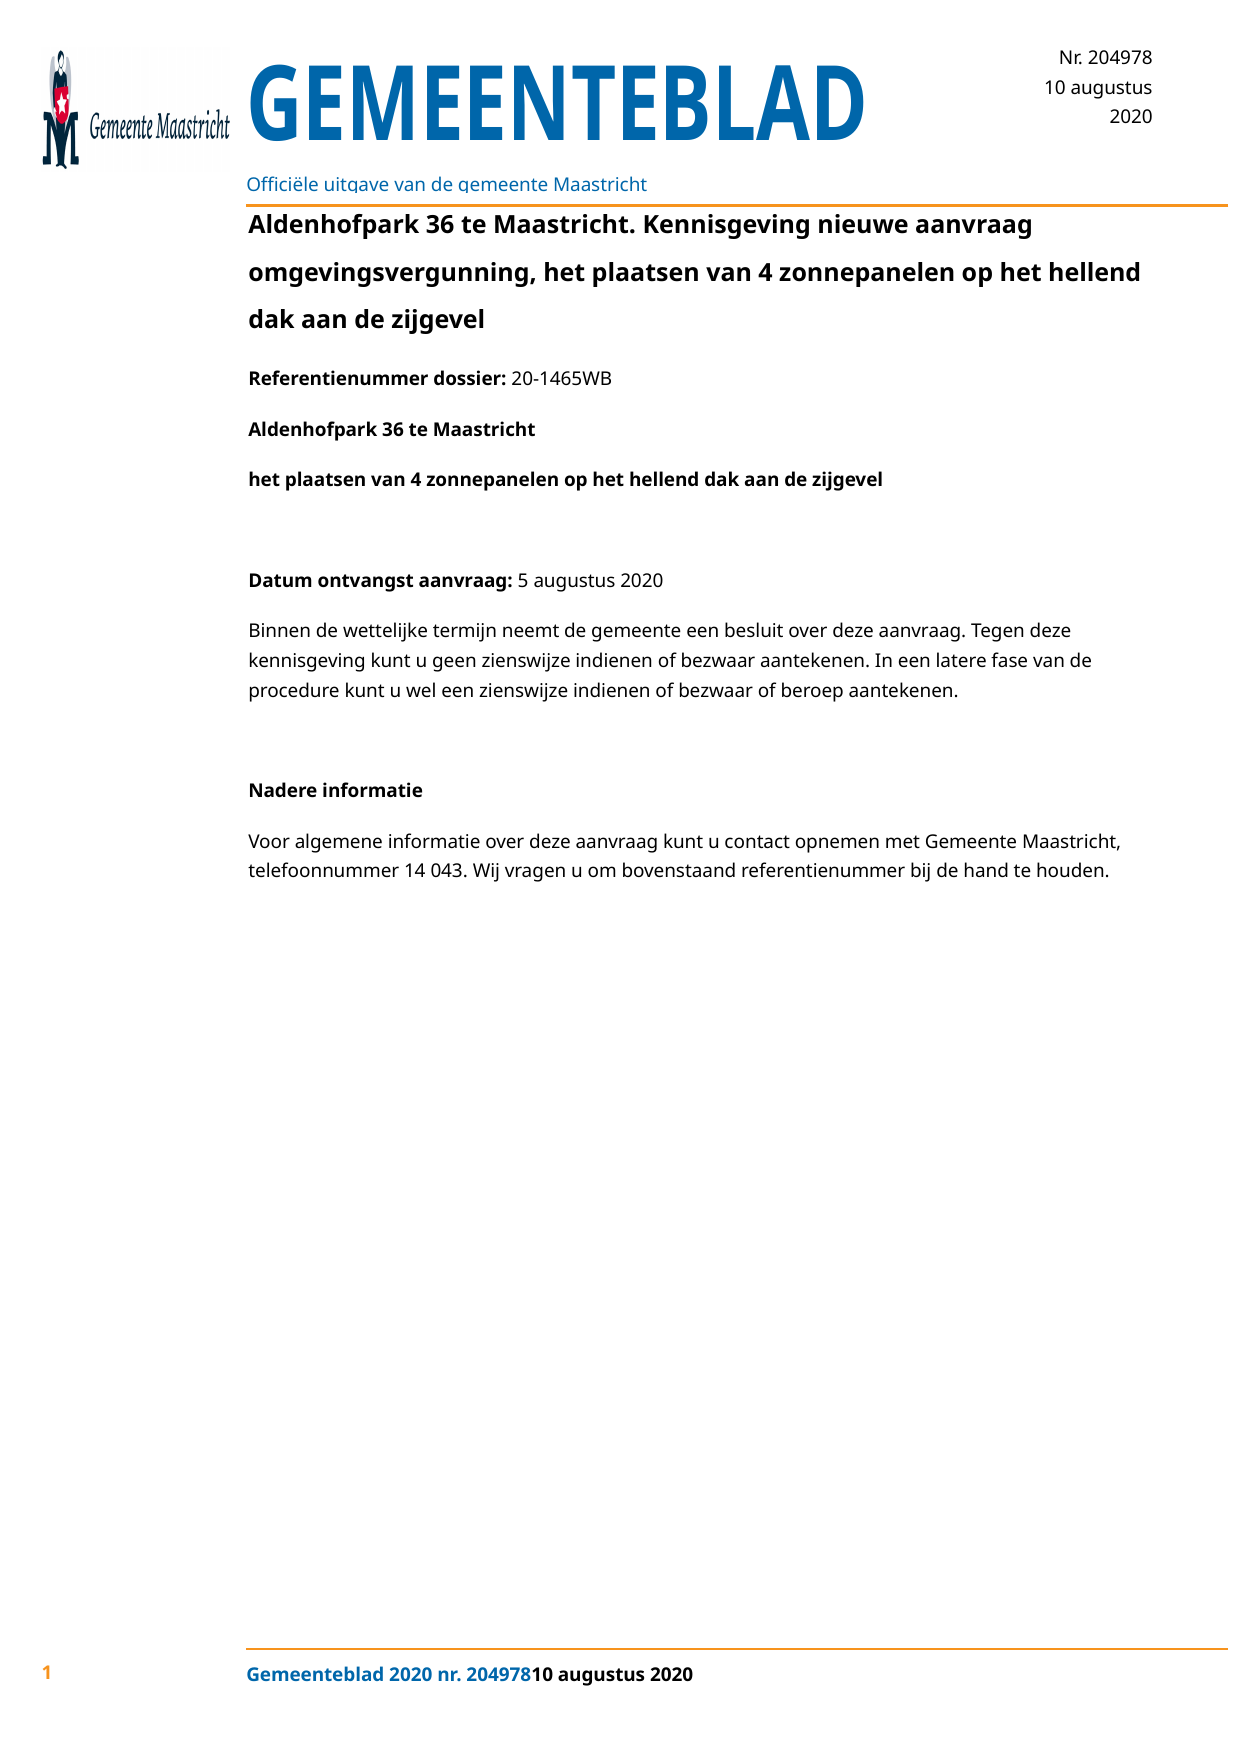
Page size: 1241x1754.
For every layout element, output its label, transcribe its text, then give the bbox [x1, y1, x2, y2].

text Voor algemene informatie over deze aanvraag kunt u contact opnemen met Gemeente Maastricht, telefoonnummer 14 043. Wij vragen u om bovenstaand referentienummer bij de hand te houden. [248, 828, 1152, 883]
text Datum ontvangst aanvraag: 5 augustus 2020 [248, 567, 1152, 593]
text Aldenhofpark 36 te Maastricht [248, 416, 1152, 442]
picture [41, 47, 231, 172]
text Binnen de wettelijke termijn neemt de gemeente een besluit over deze aanvraag. Tegen deze kennisgeving kunt u geen zienswijze indienen of bezwaar aantekenen. In een latere fase van de procedure kunt u wel een zienswijze indienen of bezwaar of beroep aantekenen. [248, 618, 1152, 702]
text Nadere informatie [248, 778, 1152, 803]
text Aldenhofpark 36 te Maastricht. Kennisgeving nieuwe aanvraag omgevingsvergunning, het plaatsen van 4 zonnepanelen op het hellend dak aan de zijgevel [248, 207, 1152, 336]
text het plaatsen van 4 zonnepanelen op het hellend dak aan de zijgevel [248, 466, 1152, 492]
text Referentienummer dossier: 20-1465WB [248, 366, 1152, 391]
